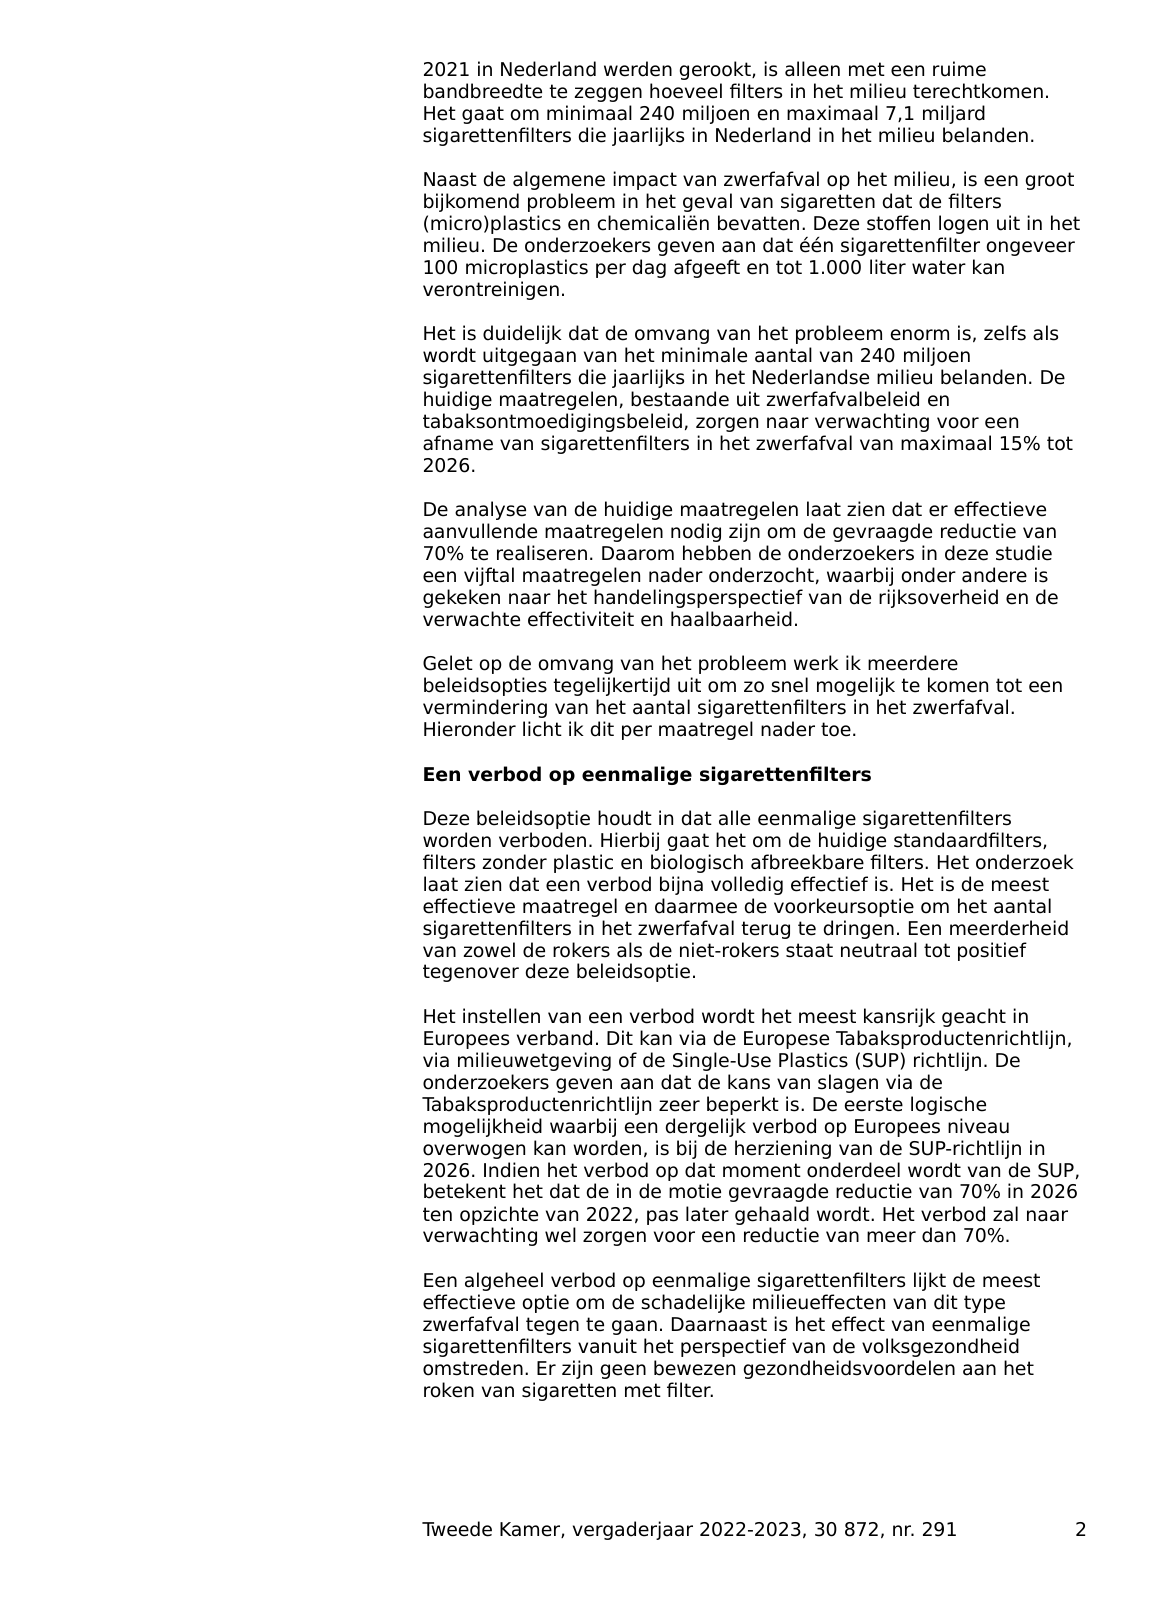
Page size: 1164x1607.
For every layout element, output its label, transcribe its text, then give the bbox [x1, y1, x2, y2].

text Het instellen van een verbod wordt het meest kansrijk geacht in Europees verband. Dit kan via de Europese Tabaksproductenrichtlijn, via milieuwetgeving of de Single-Use Plastics (SUP) richtlijn. De onderzoekers geven aan dat de kans van slagen via de Tabaksproductenrichtlijn zeer beperkt is. De eerste logische mogelijkheid waarbij een dergelijk verbod op Europees niveau overwogen kan worden, is bij de herziening van de SUP-richtlijn in 2026. Indien het verbod op dat moment onderdeel wordt van de SUP, betekent het dat de in de motie gevraagde reductie van 70% in 2026 ten opzichte van 2022, pas later gehaald wordt. Het verbod zal naar verwachting wel zorgen voor een reductie van meer dan 70%. [422, 1006, 1087, 1247]
text 2021 in Nederland werden gerookt, is alleen met een ruime bandbreedte te zeggen hoeveel filters in het milieu terechtkomen. Het gaat om minimaal 240 miljoen en maximaal 7,1 miljard sigarettenfilters die jaarlijks in Nederland in het milieu belanden. [422, 59, 1087, 147]
subtitle Een verbod op eenmalige sigarettenfilters [422, 763, 1087, 785]
text Deze beleidsoptie houdt in dat alle eenmalige sigarettenfilters worden verboden. Hierbij gaat het om de huidige standaardfilters, filters zonder plastic en biologisch afbreekbare filters. Het onderzoek laat zien dat een verbod bijna volledig effectief is. Het is de meest effectieve maatregel en daarmee de voorkeursoptie om het aantal sigarettenfilters in het zwerfafval terug te dringen. Een meerderheid van zowel de rokers als de niet-rokers staat neutraal tot positief tegenover deze beleidsoptie. [422, 808, 1087, 983]
text De analyse van de huidige maatregelen laat zien dat er effectieve aanvullende maatregelen nodig zijn om de gevraagde reductie van 70% te realiseren. Daarom hebben de onderzoekers in deze studie een vijftal maatregelen nader onderzocht, waarbij onder andere is gekeken naar het handelingsperspectief van de rijksoverheid en de verwachte effectiviteit en haalbaarheid. [422, 499, 1087, 631]
text Gelet op de omvang van het probleem werk ik meerdere beleidsopties tegelijkertijd uit om zo snel mogelijk te komen tot een vermindering van het aantal sigarettenfilters in het zwerfafval. Hieronder licht ik dit per maatregel nader toe. [422, 653, 1087, 741]
text Het is duidelijk dat de omvang van het probleem enorm is, zelfs als wordt uitgegaan van het minimale aantal van 240 miljoen sigarettenfilters die jaarlijks in het Nederlandse milieu belanden. De huidige maatregelen, bestaande uit zwerfafvalbeleid en tabaksontmoedigingsbeleid, zorgen naar verwachting voor een afname van sigarettenfilters in het zwerfafval van maximaal 15% tot 2026. [422, 323, 1087, 477]
text Naast de algemene impact van zwerfafval op het milieu, is een groot bijkomend probleem in het geval van sigaretten dat de filters (micro)plastics en chemicaliën bevatten. Deze stoffen logen uit in het milieu. De onderzoekers geven aan dat één sigarettenfilter ongeveer 100 microplastics per dag afgeeft en tot 1.000 liter water kan verontreinigen. [422, 169, 1087, 301]
text Een algeheel verbod op eenmalige sigarettenfilters lijkt de meest effectieve optie om de schadelijke milieueffecten van dit type zwerfafval tegen te gaan. Daarnaast is het effect van eenmalige sigarettenfilters vanuit het perspectief van de volksgezondheid omstreden. Er zijn geen bewezen gezondheidsvoordelen aan het roken van sigaretten met filter. [422, 1269, 1087, 1401]
